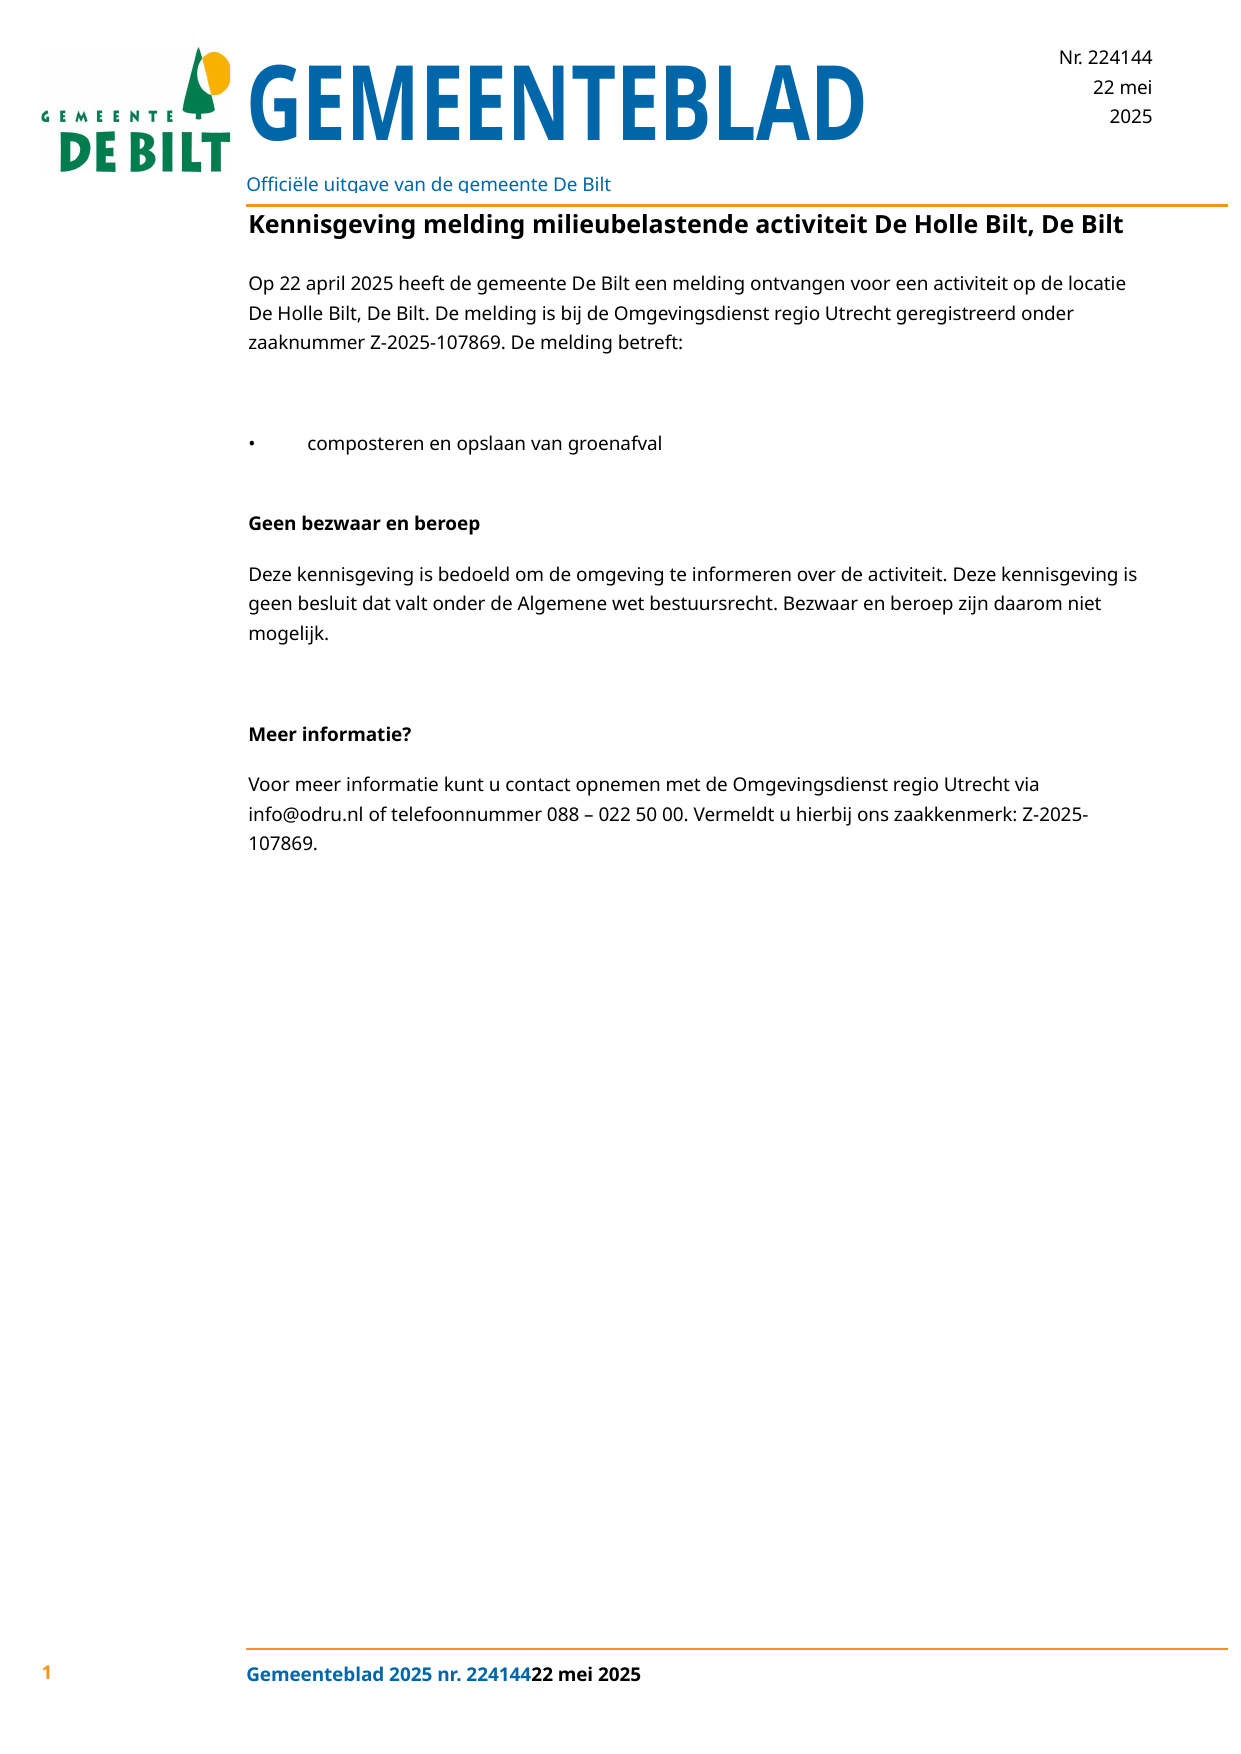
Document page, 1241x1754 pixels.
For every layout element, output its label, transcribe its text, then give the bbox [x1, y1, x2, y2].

picture [41, 47, 231, 172]
text Voor meer informatie kunt u contact opnemen met de Omgevingsdienst regio Utrecht via info@odru.nl of telefoonnummer 088 – 022 50 00. Vermeldt u hierbij ons zaakkenmerk: Z-2025-107869. [248, 771, 1152, 856]
text Geen bezwaar en beroep [248, 510, 1152, 536]
text Deze kennisgeving is bedoeld om de omgeving te informeren over de activiteit. Deze kennisgeving is geen besluit dat valt onder de Algemene wet bestuursrecht. Bezwaar en beroep zijn daarom niet mogelijk. [248, 561, 1152, 646]
text Op 22 april 2025 heeft de gemeente De Bilt een melding ontvangen voor een activiteit op de locatie De Holle Bilt, De Bilt. De melding is bij de Omgevingsdienst regio Utrecht geregistreerd onder zaaknummer Z-2025-107869. De melding betreft: [248, 270, 1152, 355]
text Meer informatie? [248, 721, 1152, 746]
text Kennisgeving melding milieubelastende activiteit De Holle Bilt, De Bilt [248, 207, 1152, 241]
list composteren en opslaan van groenafval [248, 430, 1152, 456]
